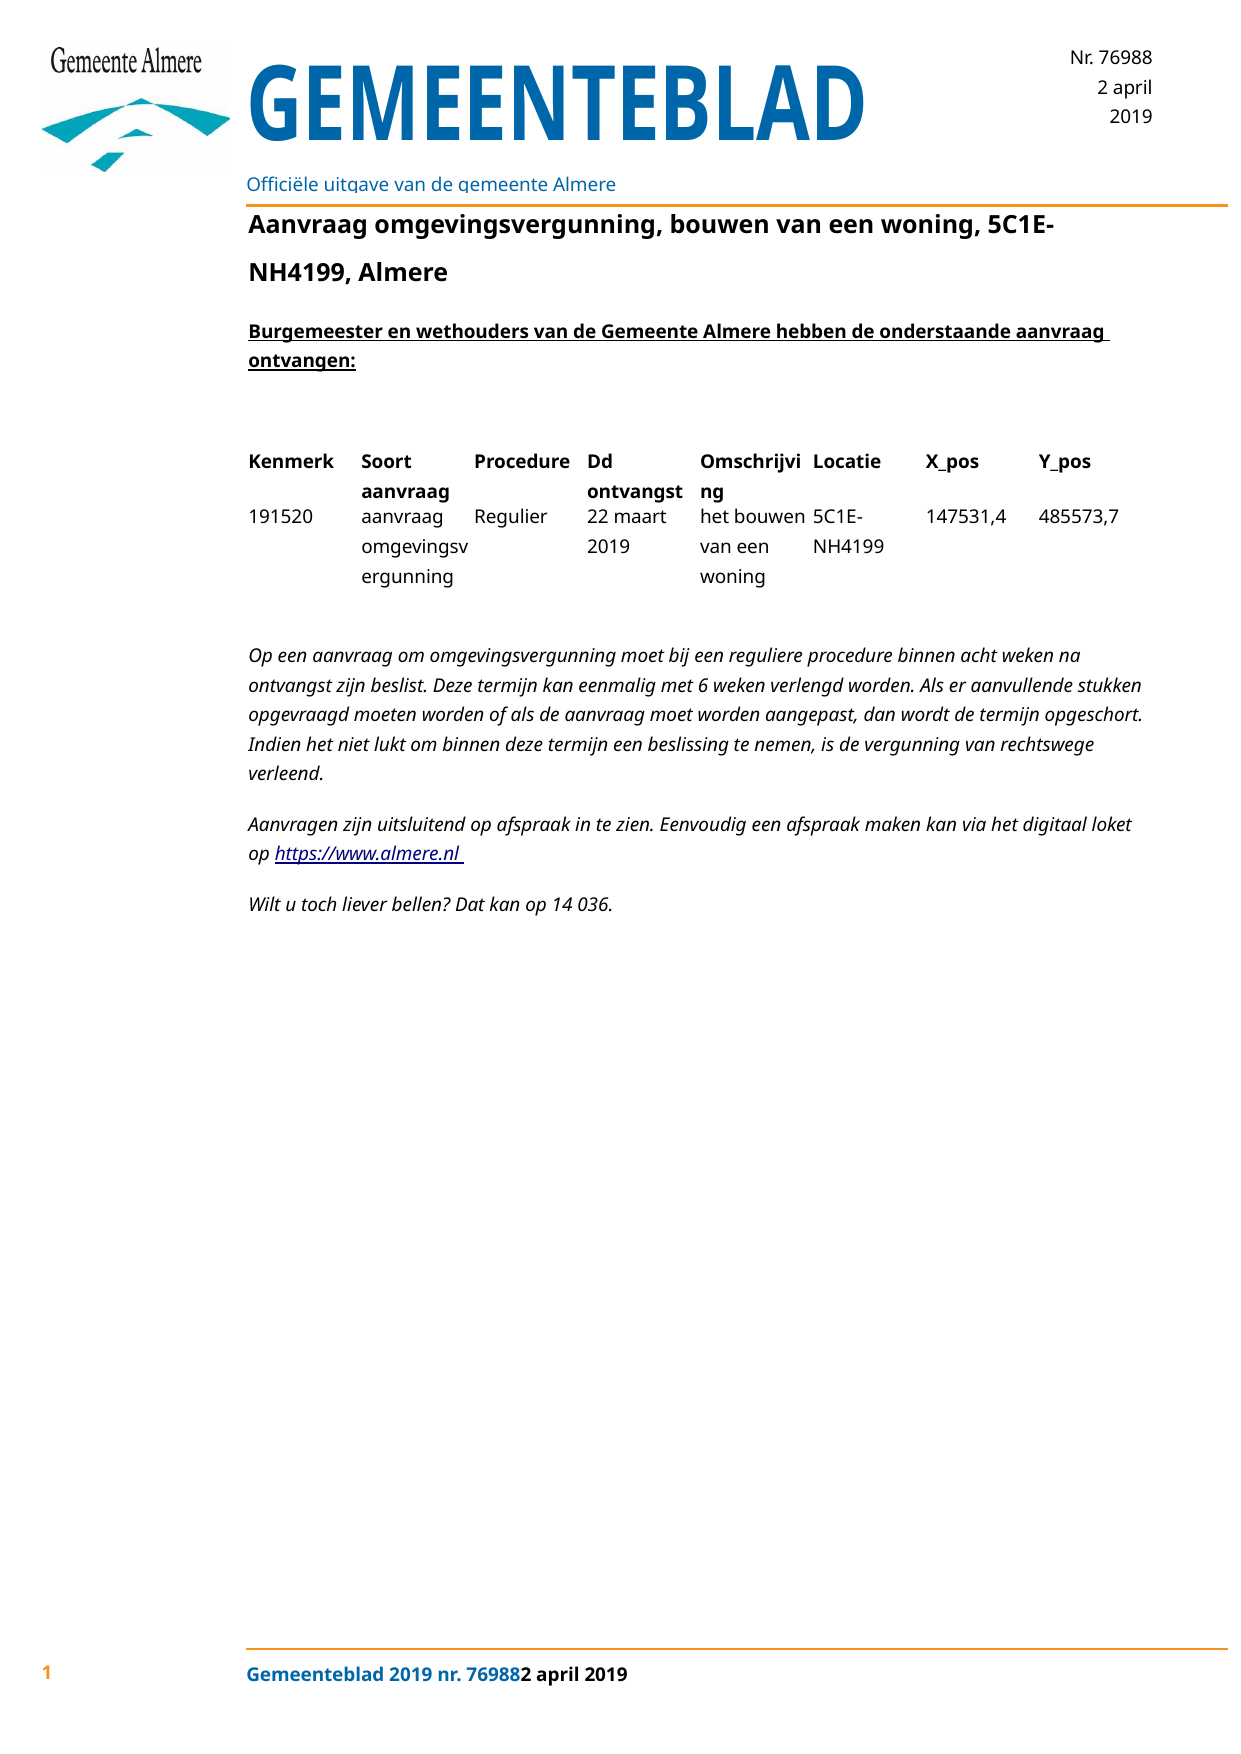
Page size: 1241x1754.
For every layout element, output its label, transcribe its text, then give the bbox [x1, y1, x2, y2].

table_header X_pos [926, 449, 1038, 504]
text Op een aanvraag om omgevingsvergunning moet bij een reguliere procedure binnen acht weken na ontvangst zijn beslist. Deze termijn kan eenmalig met 6 weken verlengd worden. Als er aanvullende stukken opgevraagd moeten worden of als de aanvraag moet worden aangepast, dan wordt de termijn opgeschort. Indien het niet lukt om binnen deze termijn een beslissing te nemen, is de vergunning van rechtswege verleend. [248, 642, 1152, 786]
picture [41, 47, 231, 172]
table_cell Regulier [474, 504, 587, 589]
table_header Dd ontvangst [587, 449, 700, 504]
table_cell 147531,4 [926, 504, 1038, 589]
table_cell 5C1E-NH4199 [813, 504, 926, 589]
text Aanvragen zijn uitsluitend op afspraak in te zien. Eenvoudig een afspraak maken kan via het digitaal loket op https://www.almere.nl [248, 811, 1152, 866]
text Burgemeester en wethouders van de Gemeente Almere hebben de onderstaande aanvraag ontvangen: [248, 318, 1152, 373]
table_header Soort aanvraag [361, 449, 474, 504]
table_header Procedure [474, 449, 587, 504]
table_cell het bouwen van een woning [700, 504, 813, 589]
table_cell aanvraag omgevingsvergunning [361, 504, 474, 589]
table_header Omschrijving [700, 449, 813, 504]
text Wilt u toch liever bellen? Dat kan op 14 036. [248, 891, 1152, 917]
table_cell 485573,7 [1039, 504, 1152, 589]
table_cell 191520 [248, 504, 361, 589]
table_header Y_pos [1039, 449, 1152, 504]
table_header Kenmerk [248, 449, 361, 504]
table_cell 22 maart 2019 [587, 504, 700, 589]
text Aanvraag omgevingsvergunning, bouwen van een woning, 5C1E-NH4199, Almere [248, 207, 1152, 288]
table_header Locatie [813, 449, 926, 504]
